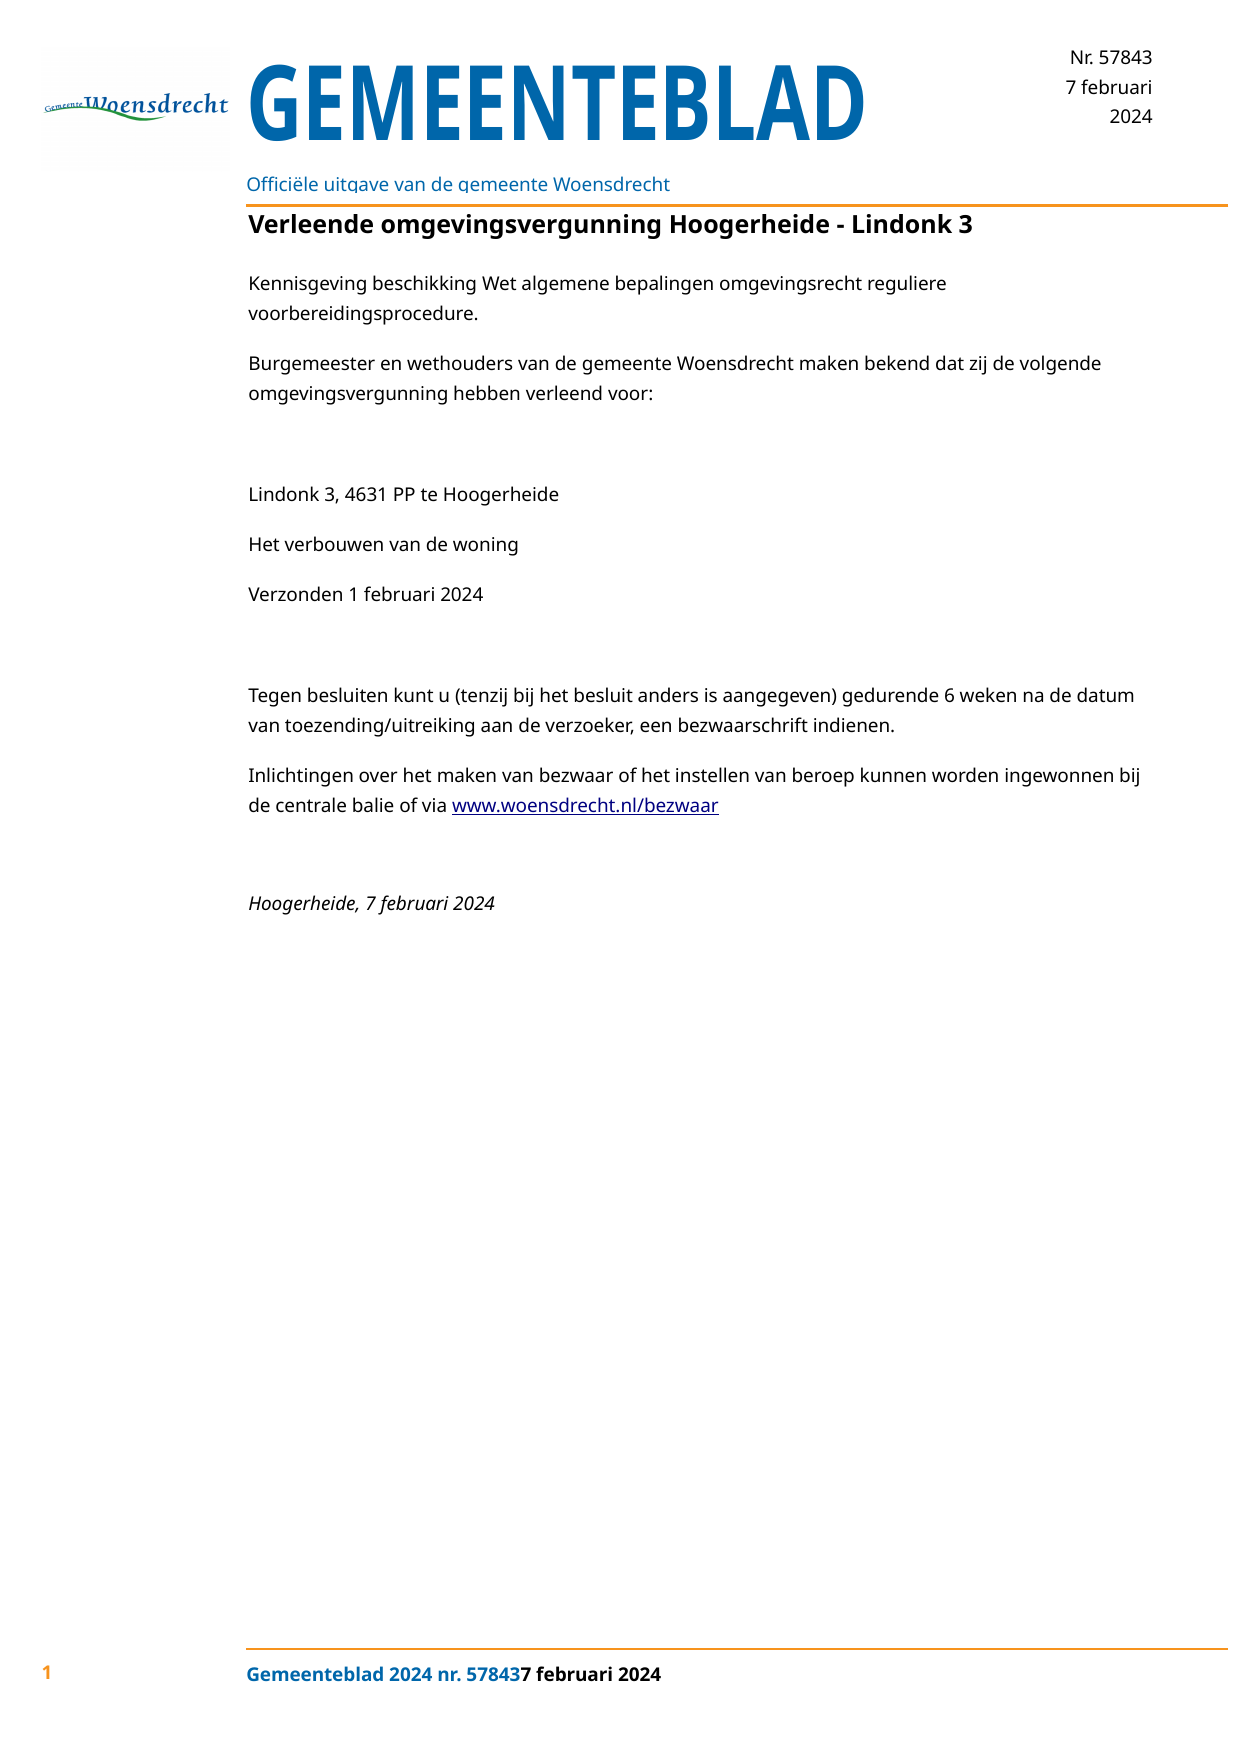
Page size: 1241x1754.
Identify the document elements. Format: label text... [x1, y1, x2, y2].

text Inlichtingen over het maken van bezwaar of het instellen van beroep kunnen worden ingewonnen bij de centrale balie of via www.woensdrecht.nl/bezwaar [248, 762, 1152, 818]
text Verleende omgevingsvergunning Hoogerheide - Lindonk 3 [248, 207, 1152, 241]
text Verzonden 1 februari 2024 [248, 582, 1152, 607]
text Hoogerheide, 7 februari 2024 [248, 890, 1152, 916]
text Lindonk 3, 4631 PP te Hoogerheide [248, 481, 1152, 506]
picture [41, 47, 231, 172]
text Kennisgeving beschikking Wet algemene bepalingen omgevingsrecht reguliere voorbereidingsprocedure. [248, 270, 1152, 326]
text Het verbouwen van de woning [248, 531, 1152, 557]
text Burgemeester en wethouders van de gemeente Woensdrecht maken bekend dat zij de volgende omgevingsvergunning hebben verleend voor: [248, 350, 1152, 406]
text Tegen besluiten kunt u (tenzij bij het besluit anders is aangegeven) gedurende 6 weken na de datum van toezending/uitreiking aan de verzoeker, een bezwaarschrift indienen. [248, 682, 1152, 738]
